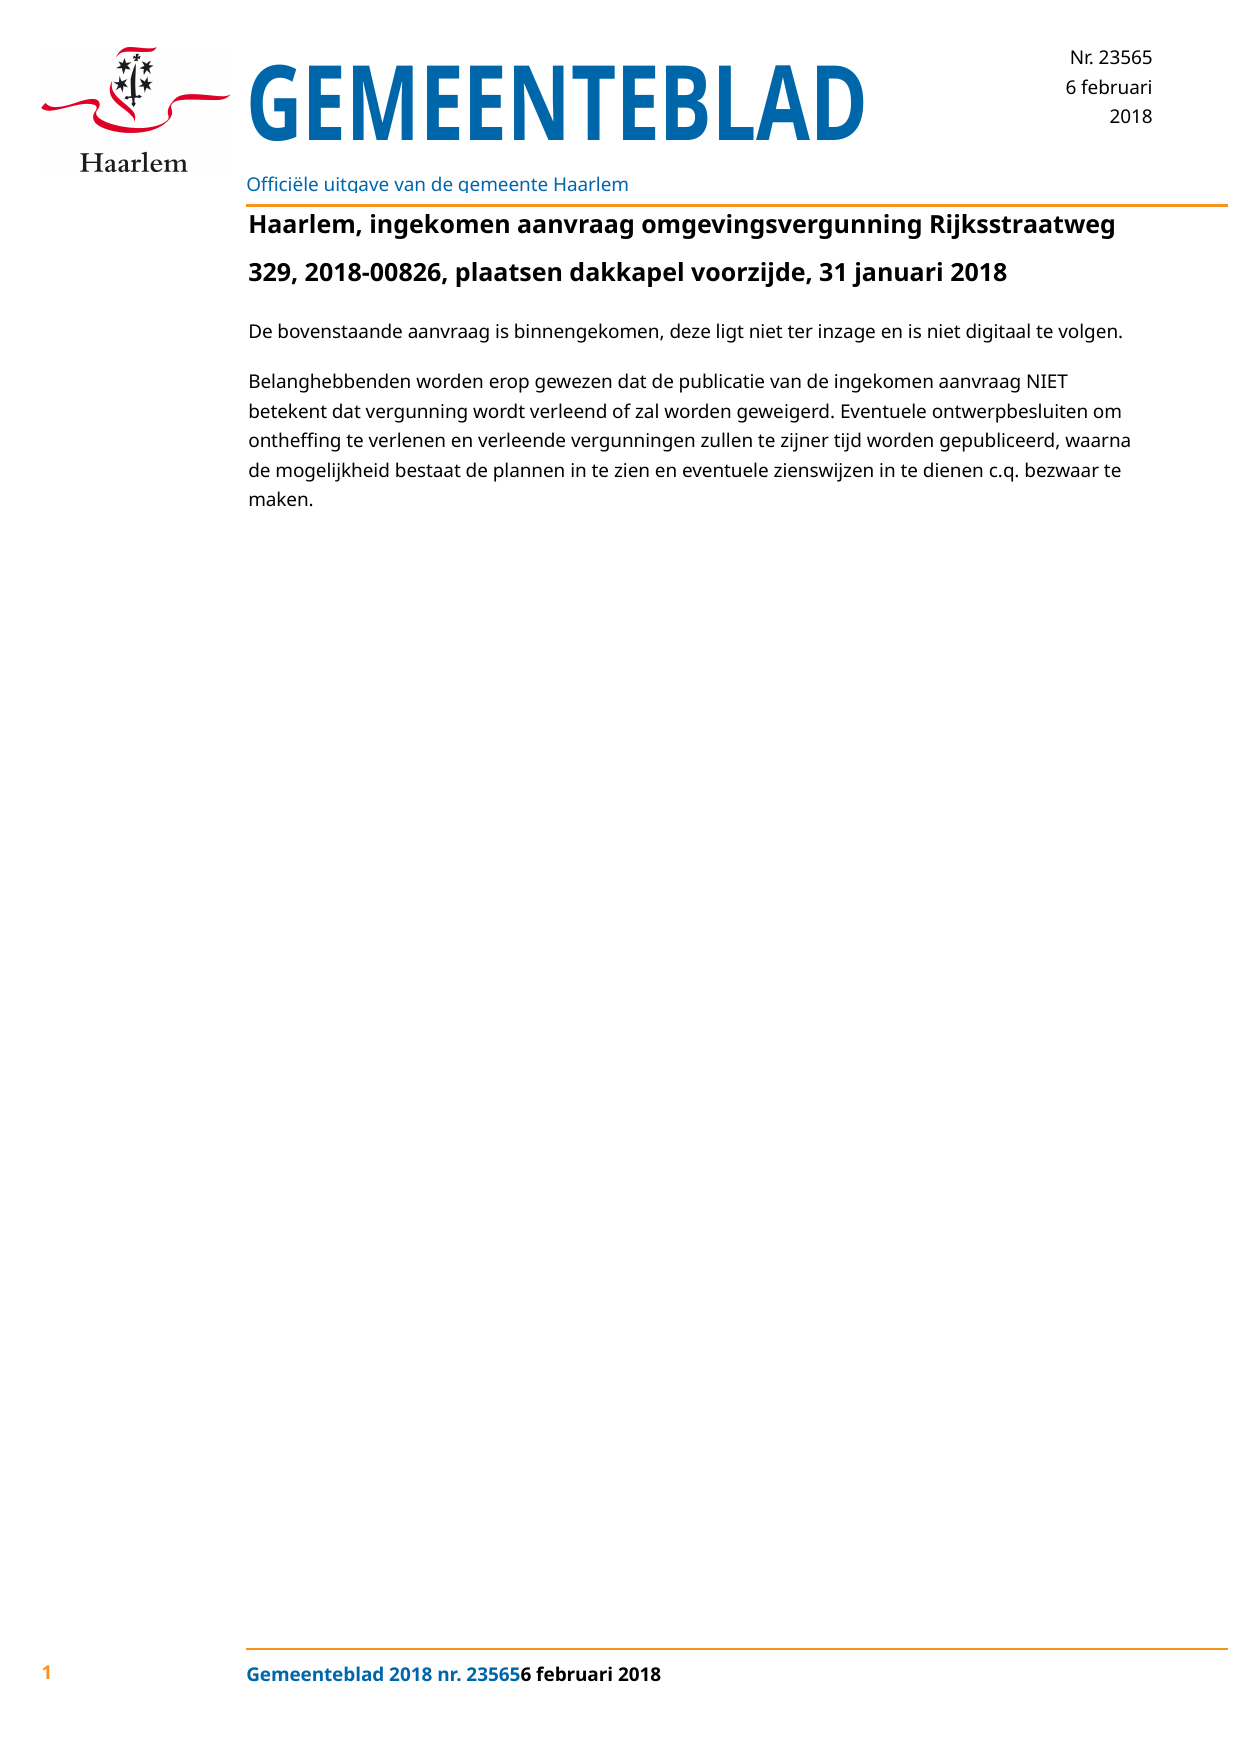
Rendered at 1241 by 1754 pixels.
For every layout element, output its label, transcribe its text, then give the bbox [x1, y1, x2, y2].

text Haarlem, ingekomen aanvraag omgevingsvergunning Rijksstraatweg 329, 2018-00826, plaatsen dakkapel voorzijde, 31 januari 2018 [248, 207, 1152, 288]
text Belanghebbenden worden erop gewezen dat de publicatie van de ingekomen aanvraag NIET betekent dat vergunning wordt verleend of zal worden geweigerd. Eventuele ontwerpbesluiten om ontheffing te verlenen en verleende vergunningen zullen te zijner tijd worden gepubliceerd, waarna de mogelijkheid bestaat de plannen in te zien en eventuele zienswijzen in te dienen c.q. bezwaar te maken. [248, 368, 1152, 512]
picture [41, 47, 231, 172]
text De bovenstaande aanvraag is binnengekomen, deze ligt niet ter inzage en is niet digitaal te volgen. [248, 318, 1152, 344]
